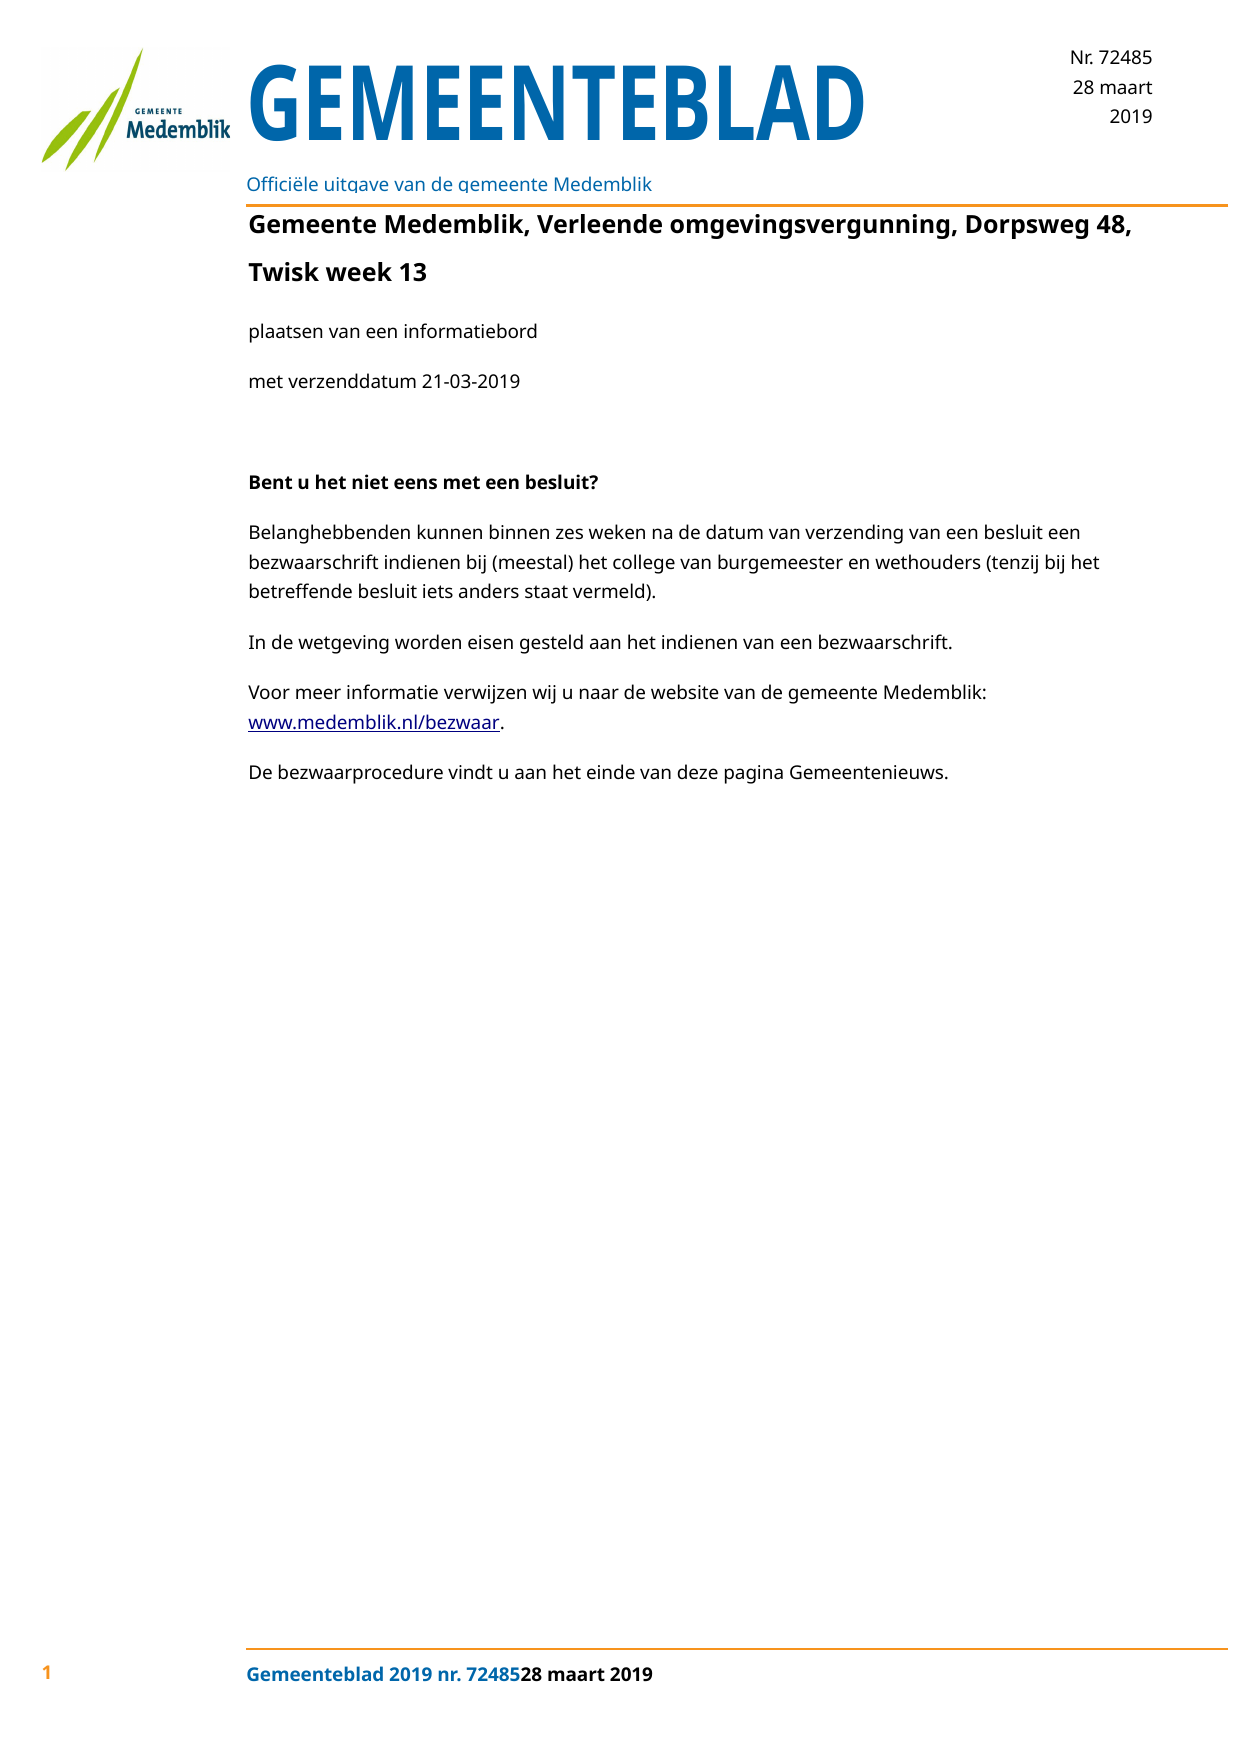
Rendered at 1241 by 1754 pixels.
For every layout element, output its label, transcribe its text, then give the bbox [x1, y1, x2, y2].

text Gemeente Medemblik, Verleende omgevingsvergunning, Dorpsweg 48, Twisk week 13 [248, 207, 1152, 288]
text Voor meer informatie verwijzen wij u naar de website van de gemeente Medemblik: www.medemblik.nl/bezwaar. [248, 679, 1152, 735]
text plaatsen van een informatiebord [248, 318, 1152, 344]
text Bent u het niet eens met een besluit? [248, 469, 1152, 495]
text Belanghebbenden kunnen binnen zes weken na de datum van verzending van een besluit een bezwaarschrift indienen bij (meestal) het college van burgemeester en wethouders (tenzij bij het betreffende besluit iets anders staat vermeld). [248, 519, 1152, 604]
picture [41, 47, 231, 172]
text In de wetgeving worden eisen gesteld aan het indienen van een bezwaarschrift. [248, 629, 1152, 655]
text met verzenddatum 21-03-2019 [248, 368, 1152, 394]
text De bezwaarprocedure vindt u aan het einde van deze pagina Gemeentenieuws. [248, 759, 1152, 785]
